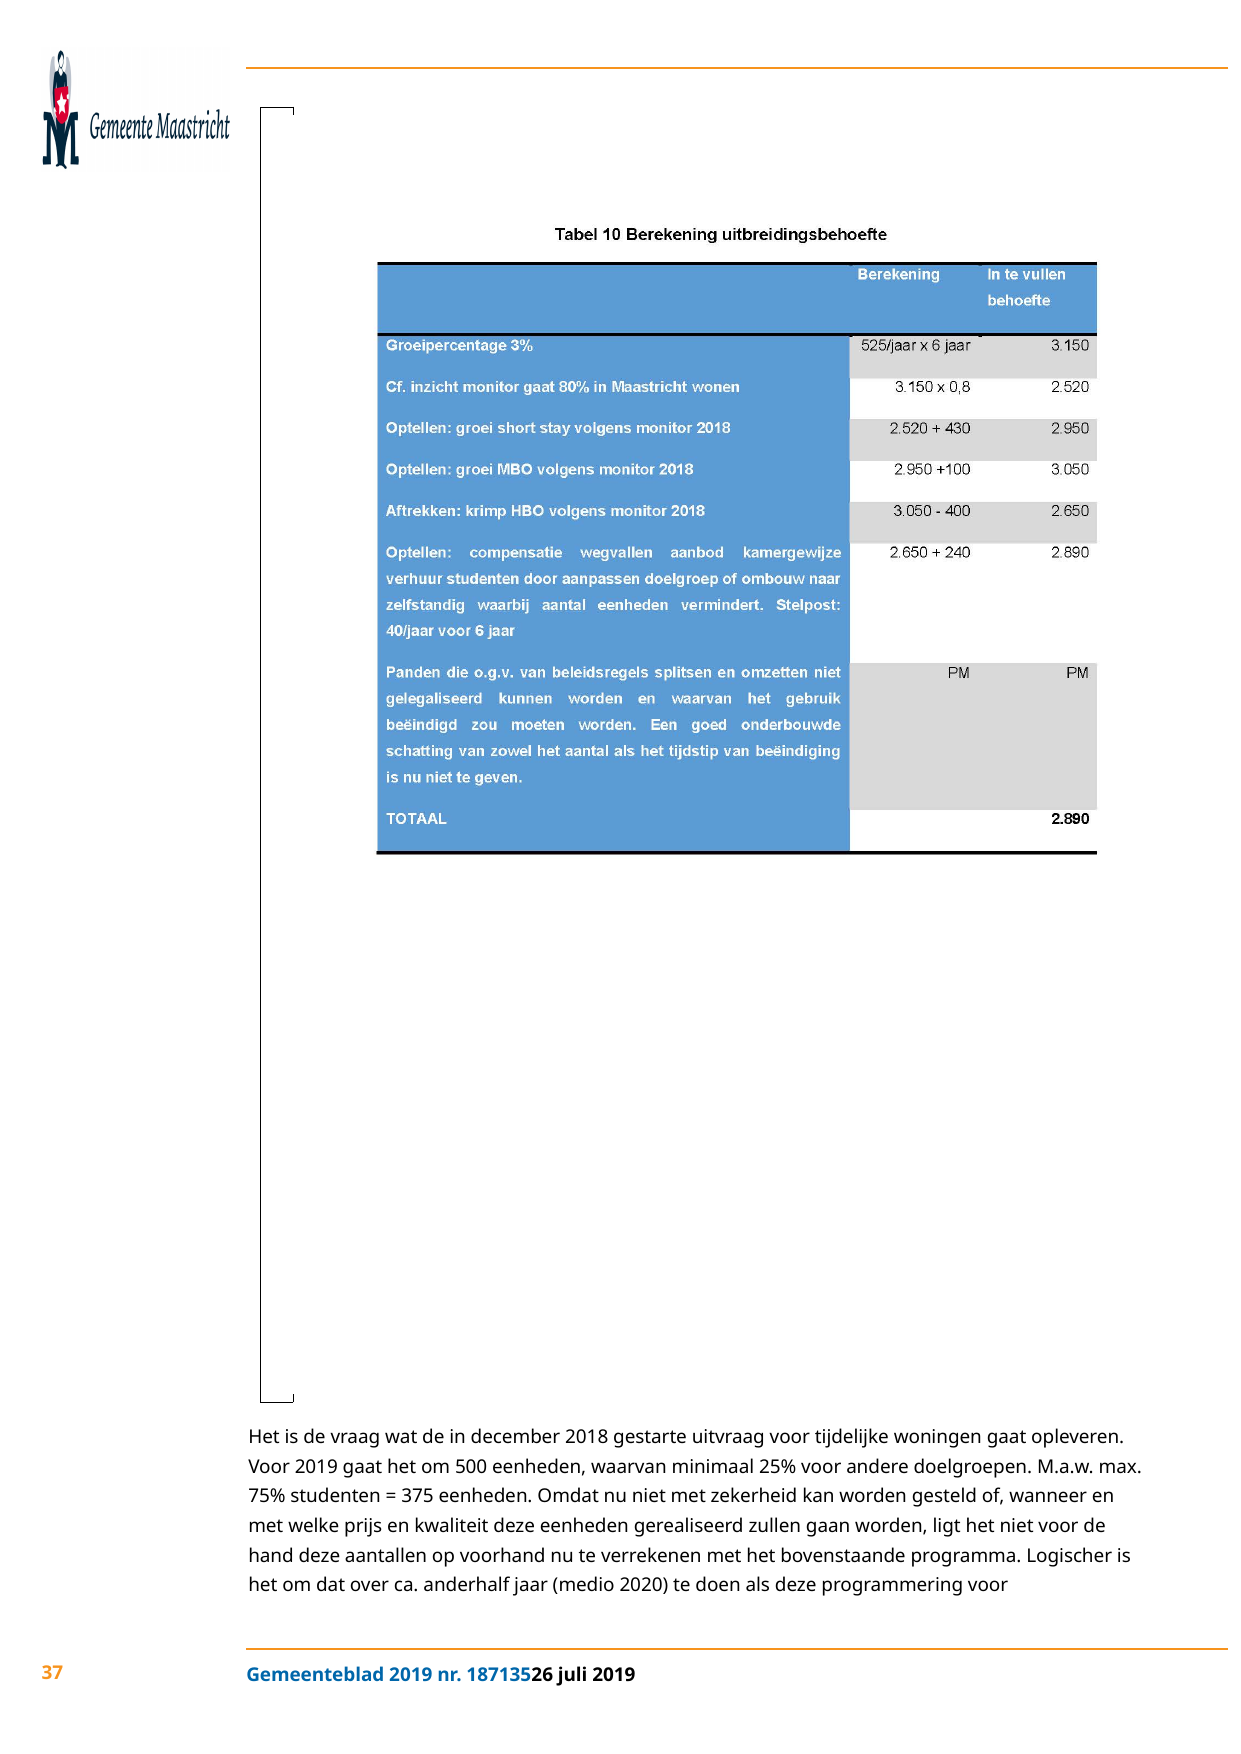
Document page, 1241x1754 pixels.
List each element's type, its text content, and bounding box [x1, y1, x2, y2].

text Het is de vraag wat de in december 2018 gestarte uitvraag voor tijdelijke woningen gaat opleveren. Voor 2019 gaat het om 500 eenheden, waarvan minimaal 25% voor andere doelgroepen. M.a.w. max. 75% studenten = 375 eenheden. Omdat nu niet met zekerheid kan worden gesteld of, wanneer en met welke prijs en kwaliteit deze eenheden gerealiseerd zullen gaan worden, ligt het niet voor de hand deze aantallen op voorhand nu te verrekenen met het bovenstaande programma. Logischer is het om dat over ca. anderhalf jaar (medio 2020) te doen als deze programmering voor [248, 1423, 1152, 1597]
picture [41, 47, 231, 172]
picture [268, 115, 1173, 1394]
